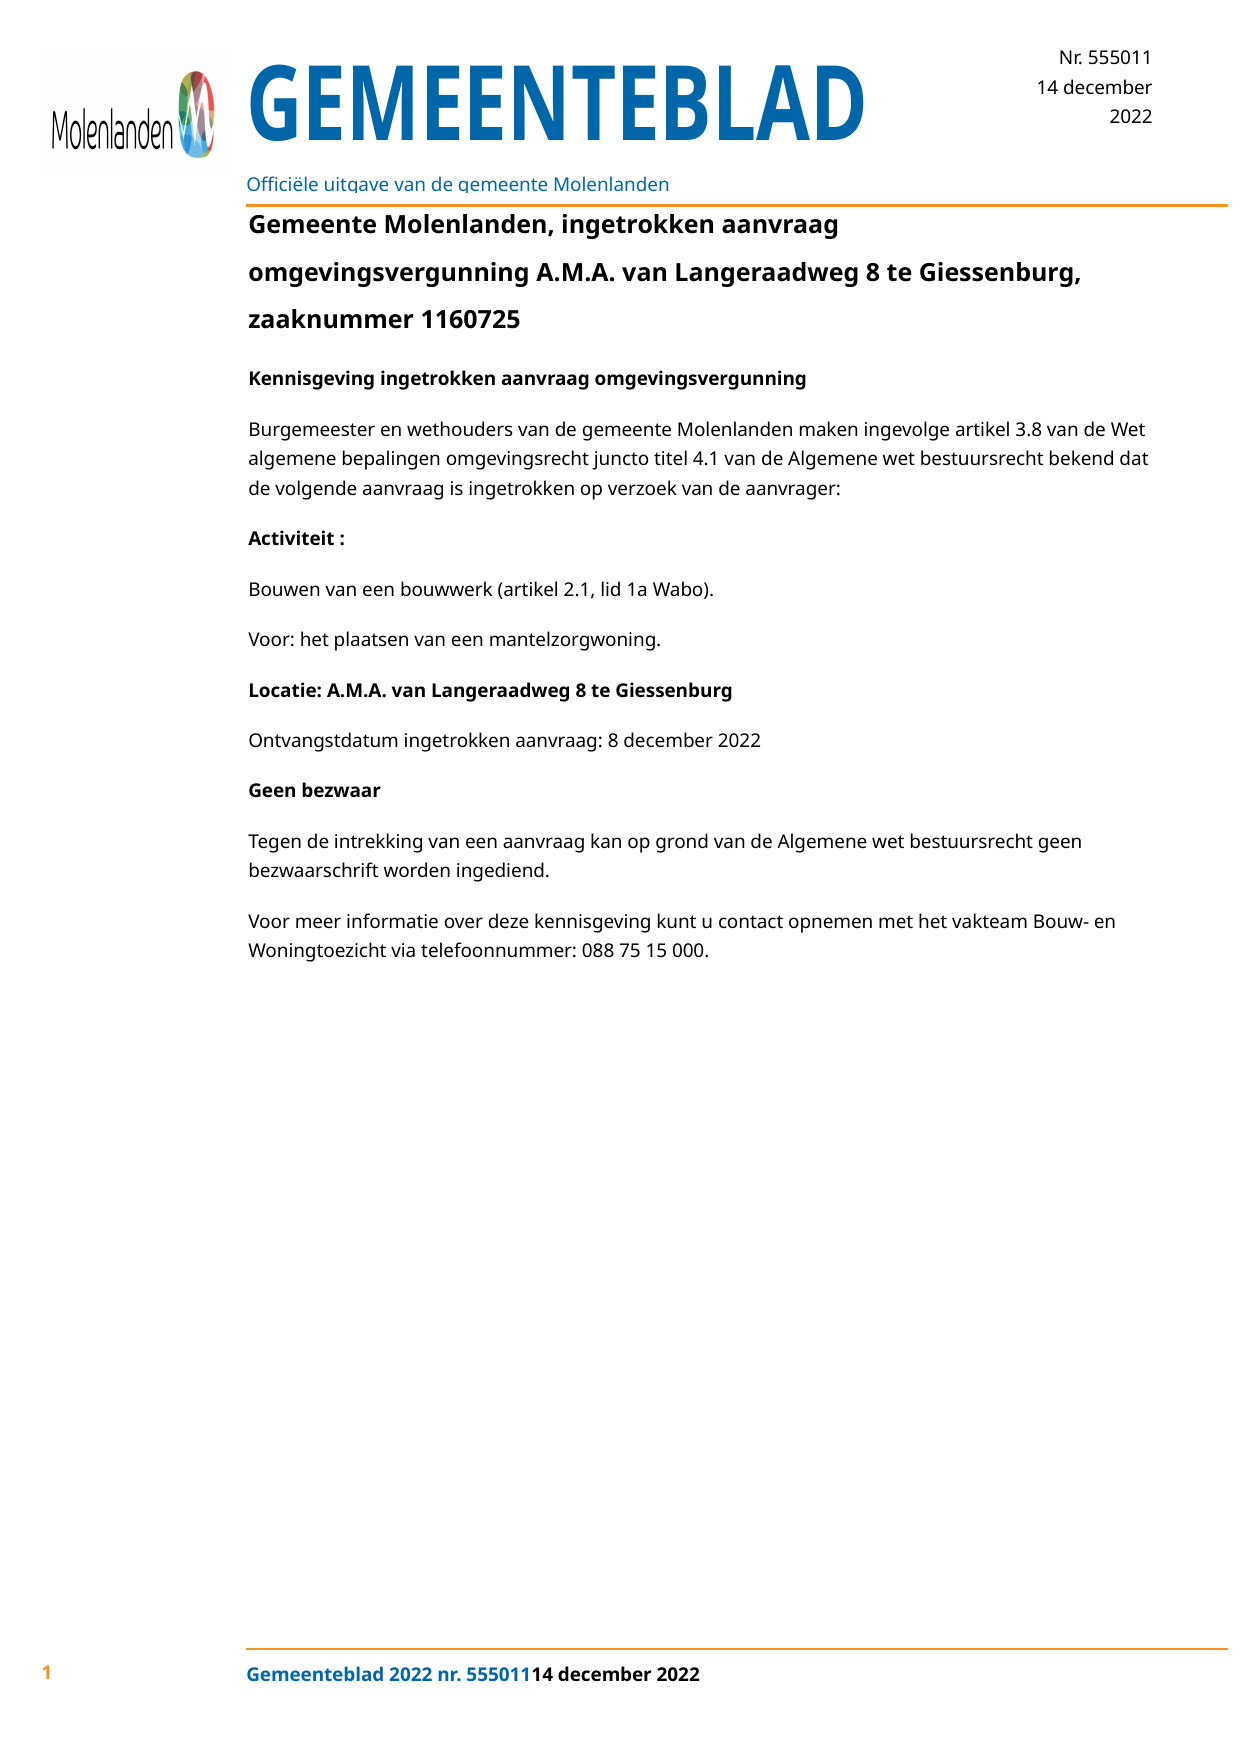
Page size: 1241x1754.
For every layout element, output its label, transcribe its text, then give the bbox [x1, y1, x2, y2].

text Activiteit : [248, 526, 1152, 551]
picture [41, 47, 231, 172]
text Geen bezwaar [248, 778, 1152, 803]
text Locatie: A.M.A. van Langeraadweg 8 te Giessenburg [248, 677, 1152, 702]
text Bouwen van een bouwwerk (artikel 2.1, lid 1a Wabo). [248, 576, 1152, 602]
text Voor: het plaatsen van een mantelzorgwoning. [248, 626, 1152, 652]
text Ontvangstdatum ingetrokken aanvraag: 8 december 2022 [248, 727, 1152, 753]
text Burgemeester en wethouders van de gemeente Molenlanden maken ingevolge artikel 3.8 van de Wet algemene bepalingen omgevingsrecht juncto titel 4.1 van de Algemene wet bestuursrecht bekend dat de volgende aanvraag is ingetrokken op verzoek van de aanvrager: [248, 416, 1152, 501]
text Tegen de intrekking van een aanvraag kan op grond van de Algemene wet bestuursrecht geen bezwaarschrift worden ingediend. [248, 828, 1152, 883]
text Voor meer informatie over deze kennisgeving kunt u contact opnemen met het vakteam Bouw- en Woningtoezicht via telefoonnummer: 088 75 15 000. [248, 908, 1152, 963]
text Gemeente Molenlanden, ingetrokken aanvraag omgevingsvergunning A.M.A. van Langeraadweg 8 te Giessenburg, zaaknummer 1160725 [248, 207, 1152, 336]
text Kennisgeving ingetrokken aanvraag omgevingsvergunning [248, 366, 1152, 391]
